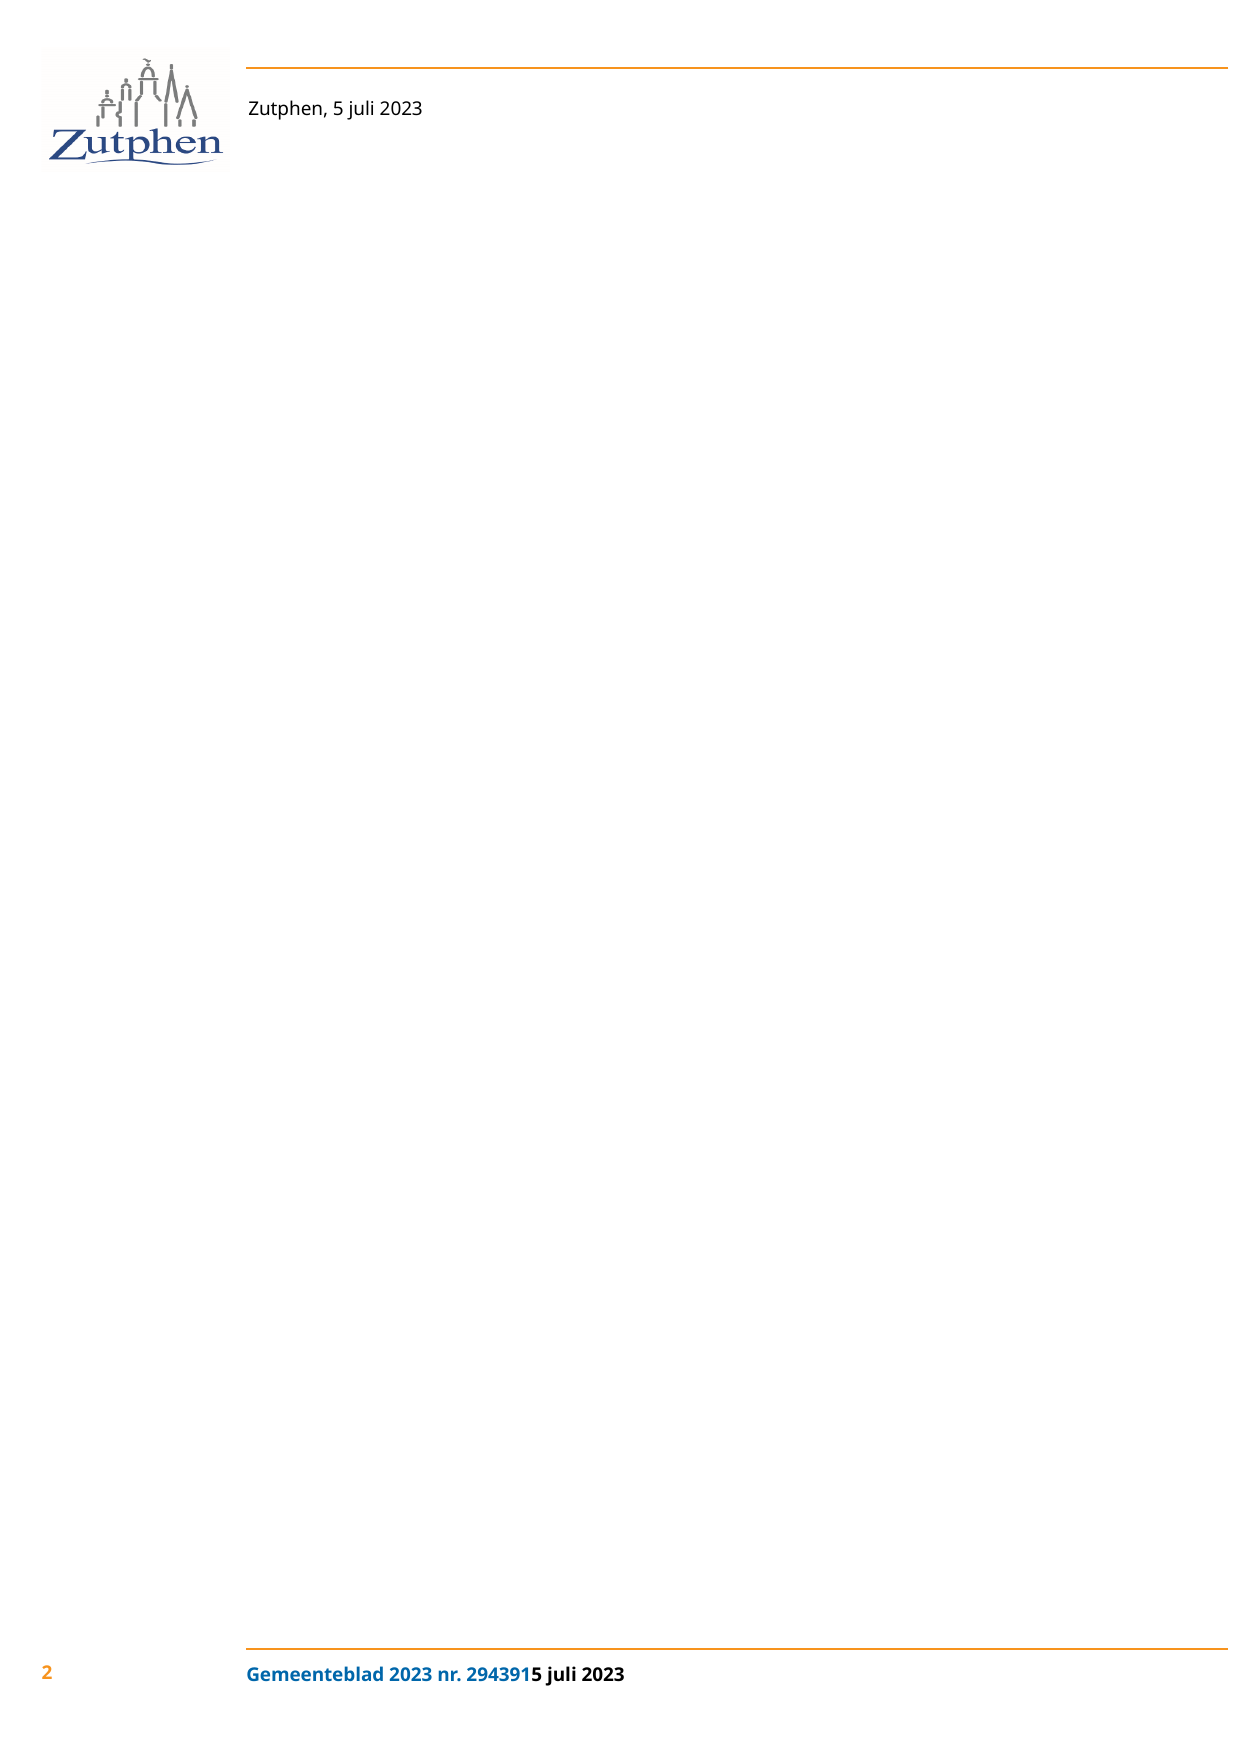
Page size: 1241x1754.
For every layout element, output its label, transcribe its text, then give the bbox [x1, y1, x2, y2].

picture [41, 47, 231, 172]
text Zutphen, 5 juli 2023 [248, 95, 1152, 121]
